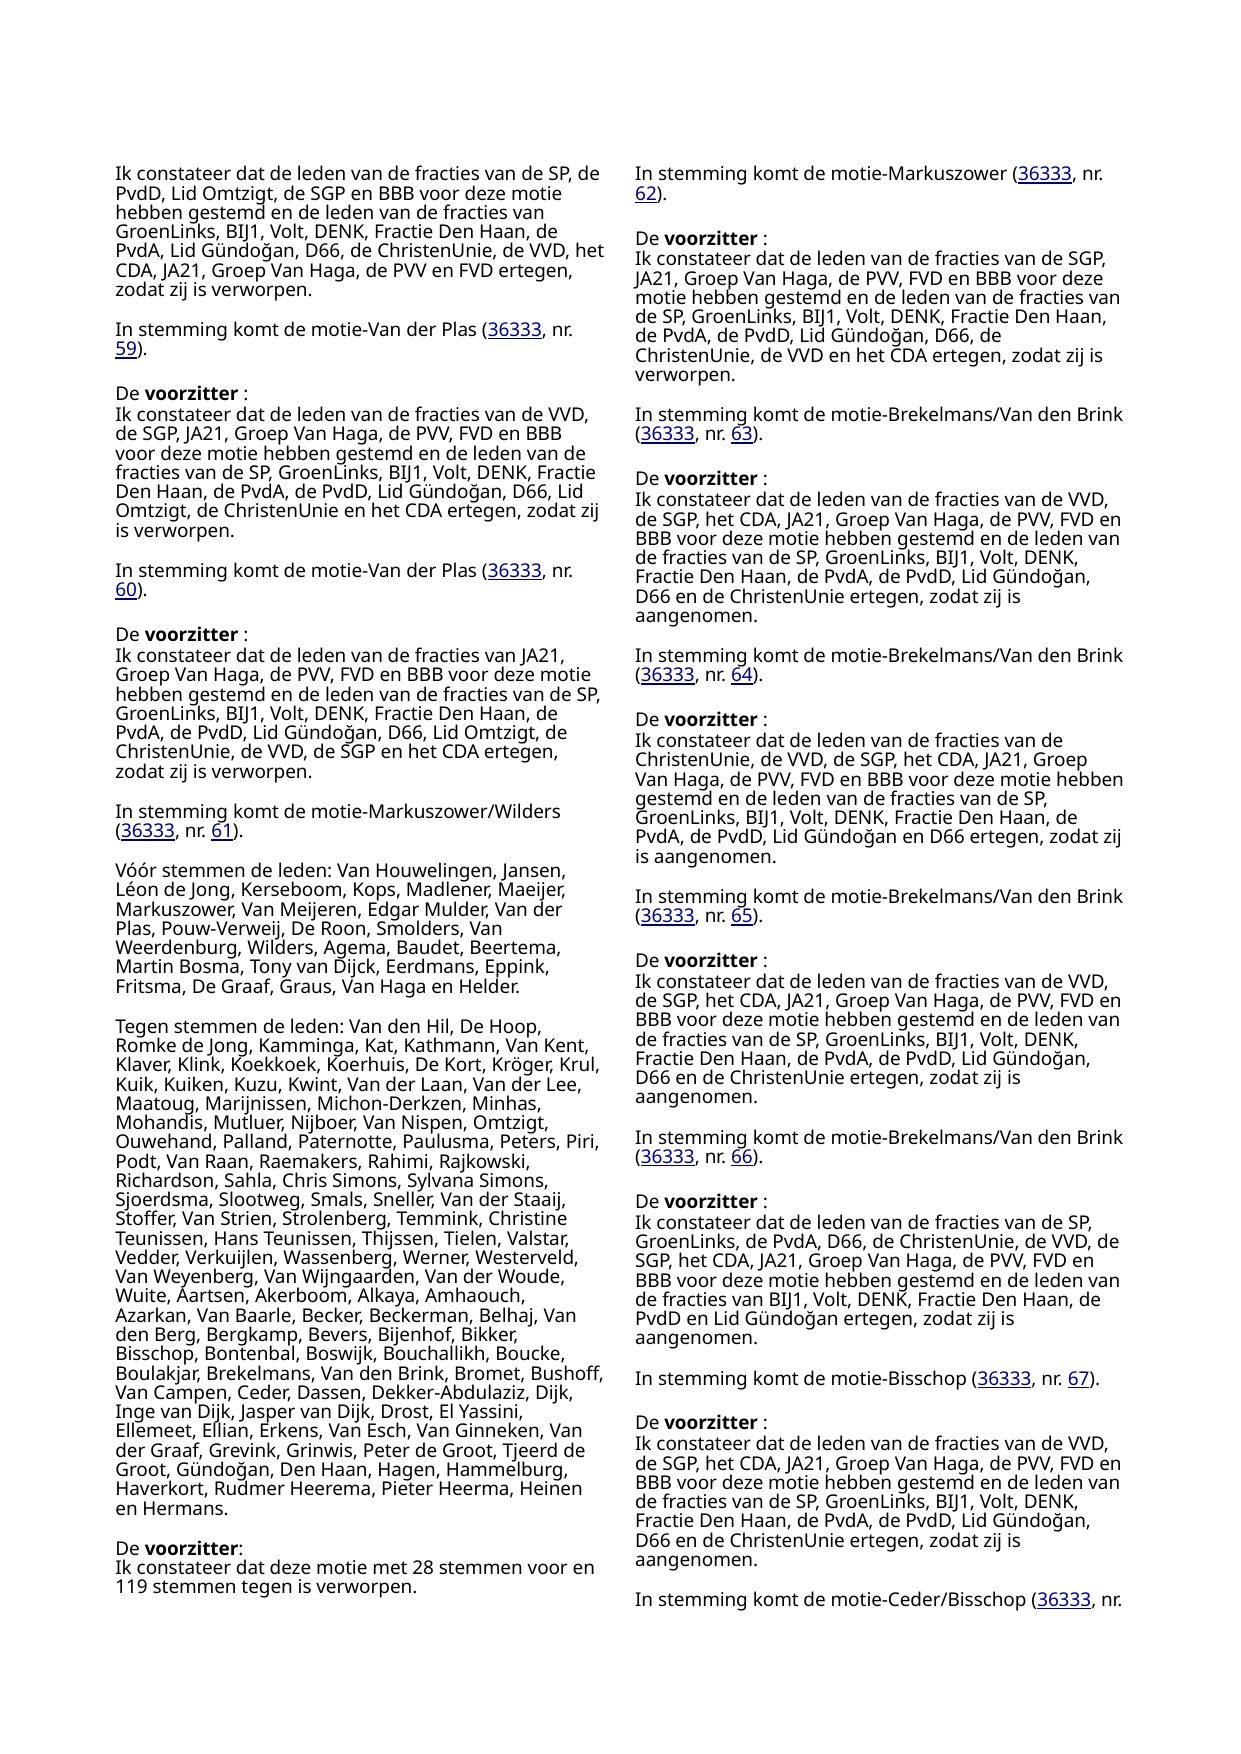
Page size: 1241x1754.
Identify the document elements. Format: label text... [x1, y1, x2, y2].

text Ik constateer dat de leden van de fracties van de VVD, de SGP, het CDA, JA21, Groep Van Haga, de PVV, FVD en BBB voor deze motie hebben gestemd en de leden van de fracties van de SP, GroenLinks, BIJ1, Volt, DENK, Fractie Den Haan, de PvdA, de PvdD, Lid Gündoğan, D66 en de ChristenUnie ertegen, zodat zij is aangenomen. [635, 973, 1125, 1108]
text In stemming komt de motie-Bisschop (36333, nr. 67). [635, 1369, 1125, 1389]
text In stemming komt de motie-Markuszower (36333, nr. 62). [635, 165, 1125, 204]
text Ik constateer dat de leden van de fracties van de ChristenUnie, de VVD, de SGP, het CDA, JA21, Groep Van Haga, de PVV, FVD en BBB voor deze motie hebben gestemd en de leden van de fracties van de SP, GroenLinks, BIJ1, Volt, DENK, Fractie Den Haan, de PvdA, de PvdD, Lid Gündoğan en D66 ertegen, zodat zij is aangenomen. [635, 732, 1125, 867]
text In stemming komt de motie-Brekelmans/Van den Brink (36333, nr. 64). [635, 647, 1125, 686]
text De voorzitter : [635, 706, 1125, 732]
text In stemming komt de motie-Van der Plas (36333, nr. 59). [115, 321, 605, 359]
text De voorzitter : [635, 1188, 1125, 1214]
text In stemming komt de motie-Markuszower/Wilders (36333, nr. 61). [115, 803, 605, 841]
text In stemming komt de motie-Ceder/Bisschop (36333, nr. [635, 1591, 1125, 1610]
text De voorzitter : [635, 466, 1125, 491]
text De voorzitter : [635, 225, 1125, 250]
text De voorzitter : [115, 621, 605, 647]
text In stemming komt de motie-Brekelmans/Van den Brink (36333, nr. 65). [635, 888, 1125, 926]
text Ik constateer dat de leden van de fracties van de SGP, JA21, Groep Van Haga, de PVV, FVD en BBB voor deze motie hebben gestemd en de leden van de fracties van de SP, GroenLinks, BIJ1, Volt, DENK, Fractie Den Haan, de PvdA, de PvdD, Lid Gündoğan, D66, de ChristenUnie, de VVD en het CDA ertegen, zodat zij is verworpen. [635, 250, 1125, 385]
text De voorzitter: [115, 1539, 605, 1559]
text Ik constateer dat de leden van de fracties van de SP, GroenLinks, de PvdA, D66, de ChristenUnie, de VVD, de SGP, het CDA, JA21, Groep Van Haga, de PVV, FVD en BBB voor deze motie hebben gestemd en de leden van de fracties van BIJ1, Volt, DENK, Fractie Den Haan, de PvdD en Lid Gündoğan ertegen, zodat zij is aangenomen. [635, 1214, 1125, 1349]
text Ik constateer dat de leden van de fracties van de VVD, de SGP, het CDA, JA21, Groep Van Haga, de PVV, FVD en BBB voor deze motie hebben gestemd en de leden van de fracties van de SP, GroenLinks, BIJ1, Volt, DENK, Fractie Den Haan, de PvdA, de PvdD, Lid Gündoğan, D66 en de ChristenUnie ertegen, zodat zij is aangenomen. [635, 491, 1125, 626]
text Tegen stemmen de leden: Van den Hil, De Hoop, Romke de Jong, Kamminga, Kat, Kathmann, Van Kent, Klaver, Klink, Koekkoek, Koerhuis, De Kort, Kröger, Krul, Kuik, Kuiken, Kuzu, Kwint, Van der Laan, Van der Lee, Maatoug, Marijnissen, Michon-Derkzen, Minhas, Mohandis, Mutluer, Nijboer, Van Nispen, Omtzigt, Ouwehand, Palland, Paternotte, Paulusma, Peters, Piri, Podt, Van Raan, Raemakers, Rahimi, Rajkowski, Richardson, Sahla, Chris Simons, Sylvana Simons, Sjoerdsma, Slootweg, Smals, Sneller, Van der Staaij, Stoffer, Van Strien, Strolenberg, Temmink, Christine Teunissen, Hans Teunissen, Thijssen, Tielen, Valstar, Vedder, Verkuijlen, Wassenberg, Werner, Westerveld, Van Weyenberg, Van Wijngaarden, Van der Woude, Wuite, Aartsen, Akerboom, Alkaya, Amhaouch, Azarkan, Van Baarle, Becker, Beckerman, Belhaj, Van den Berg, Bergkamp, Bevers, Bijenhof, Bikker, Bisschop, Bontenbal, Boswijk, Bouchallikh, Boucke, Boulakjar, Brekelmans, Van den Brink, Bromet, Bushoff, Van Campen, Ceder, Dassen, Dekker-Abdulaziz, Dijk, Inge van Dijk, Jasper van Dijk, Drost, El Yassini, Ellemeet, Ellian, Erkens, Van Esch, Van Ginneken, Van der Graaf, Grevink, Grinwis, Peter de Groot, Tjeerd de Groot, Gündoğan, Den Haan, Hagen, Hammelburg, Haverkort, Rudmer Heerema, Pieter Heerma, Heinen en Hermans. [115, 1018, 605, 1519]
text Ik constateer dat de leden van de fracties van de SP, de PvdD, Lid Omtzigt, de SGP en BBB voor deze motie hebben gestemd en de leden van de fracties van GroenLinks, BIJ1, Volt, DENK, Fractie Den Haan, de PvdA, Lid Gündoğan, D66, de ChristenUnie, de VVD, het CDA, JA21, Groep Van Haga, de PVV en FVD ertegen, zodat zij is verworpen. [115, 165, 605, 300]
text In stemming komt de motie-Brekelmans/Van den Brink (36333, nr. 63). [635, 406, 1125, 445]
text De voorzitter : [635, 1409, 1125, 1435]
text De voorzitter : [115, 380, 605, 406]
text In stemming komt de motie-Brekelmans/Van den Brink (36333, nr. 66). [635, 1129, 1125, 1167]
text Vóór stemmen de leden: Van Houwelingen, Jansen, Léon de Jong, Kerseboom, Kops, Madlener, Maeijer, Markuszower, Van Meijeren, Edgar Mulder, Van der Plas, Pouw-Verweij, De Roon, Smolders, Van Weerdenburg, Wilders, Agema, Baudet, Beertema, Martin Bosma, Tony van Dijck, Eerdmans, Eppink, Fritsma, De Graaf, Graus, Van Haga en Helder. [115, 862, 605, 997]
text Ik constateer dat de leden van de fracties van de VVD, de SGP, het CDA, JA21, Groep Van Haga, de PVV, FVD en BBB voor deze motie hebben gestemd en de leden van de fracties van de SP, GroenLinks, BIJ1, Volt, DENK, Fractie Den Haan, de PvdA, de PvdD, Lid Gündoğan, D66 en de ChristenUnie ertegen, zodat zij is aangenomen. [635, 1435, 1125, 1570]
text In stemming komt de motie-Van der Plas (36333, nr. 60). [115, 562, 605, 600]
text Ik constateer dat de leden van de fracties van de VVD, de SGP, JA21, Groep Van Haga, de PVV, FVD en BBB voor deze motie hebben gestemd en de leden van de fracties van de SP, GroenLinks, BIJ1, Volt, DENK, Fractie Den Haan, de PvdA, de PvdD, Lid Gündoğan, D66, Lid Omtzigt, de ChristenUnie en het CDA ertegen, zodat zij is verworpen. [115, 406, 605, 541]
text Ik constateer dat de leden van de fracties van JA21, Groep Van Haga, de PVV, FVD en BBB voor deze motie hebben gestemd en de leden van de fracties van de SP, GroenLinks, BIJ1, Volt, DENK, Fractie Den Haan, de PvdA, de PvdD, Lid Gündoğan, D66, Lid Omtzigt, de ChristenUnie, de VVD, de SGP en het CDA ertegen, zodat zij is verworpen. [115, 647, 605, 782]
text Ik constateer dat deze motie met 28 stemmen voor en 119 stemmen tegen is verworpen. [115, 1559, 605, 1597]
text De voorzitter : [635, 947, 1125, 973]
